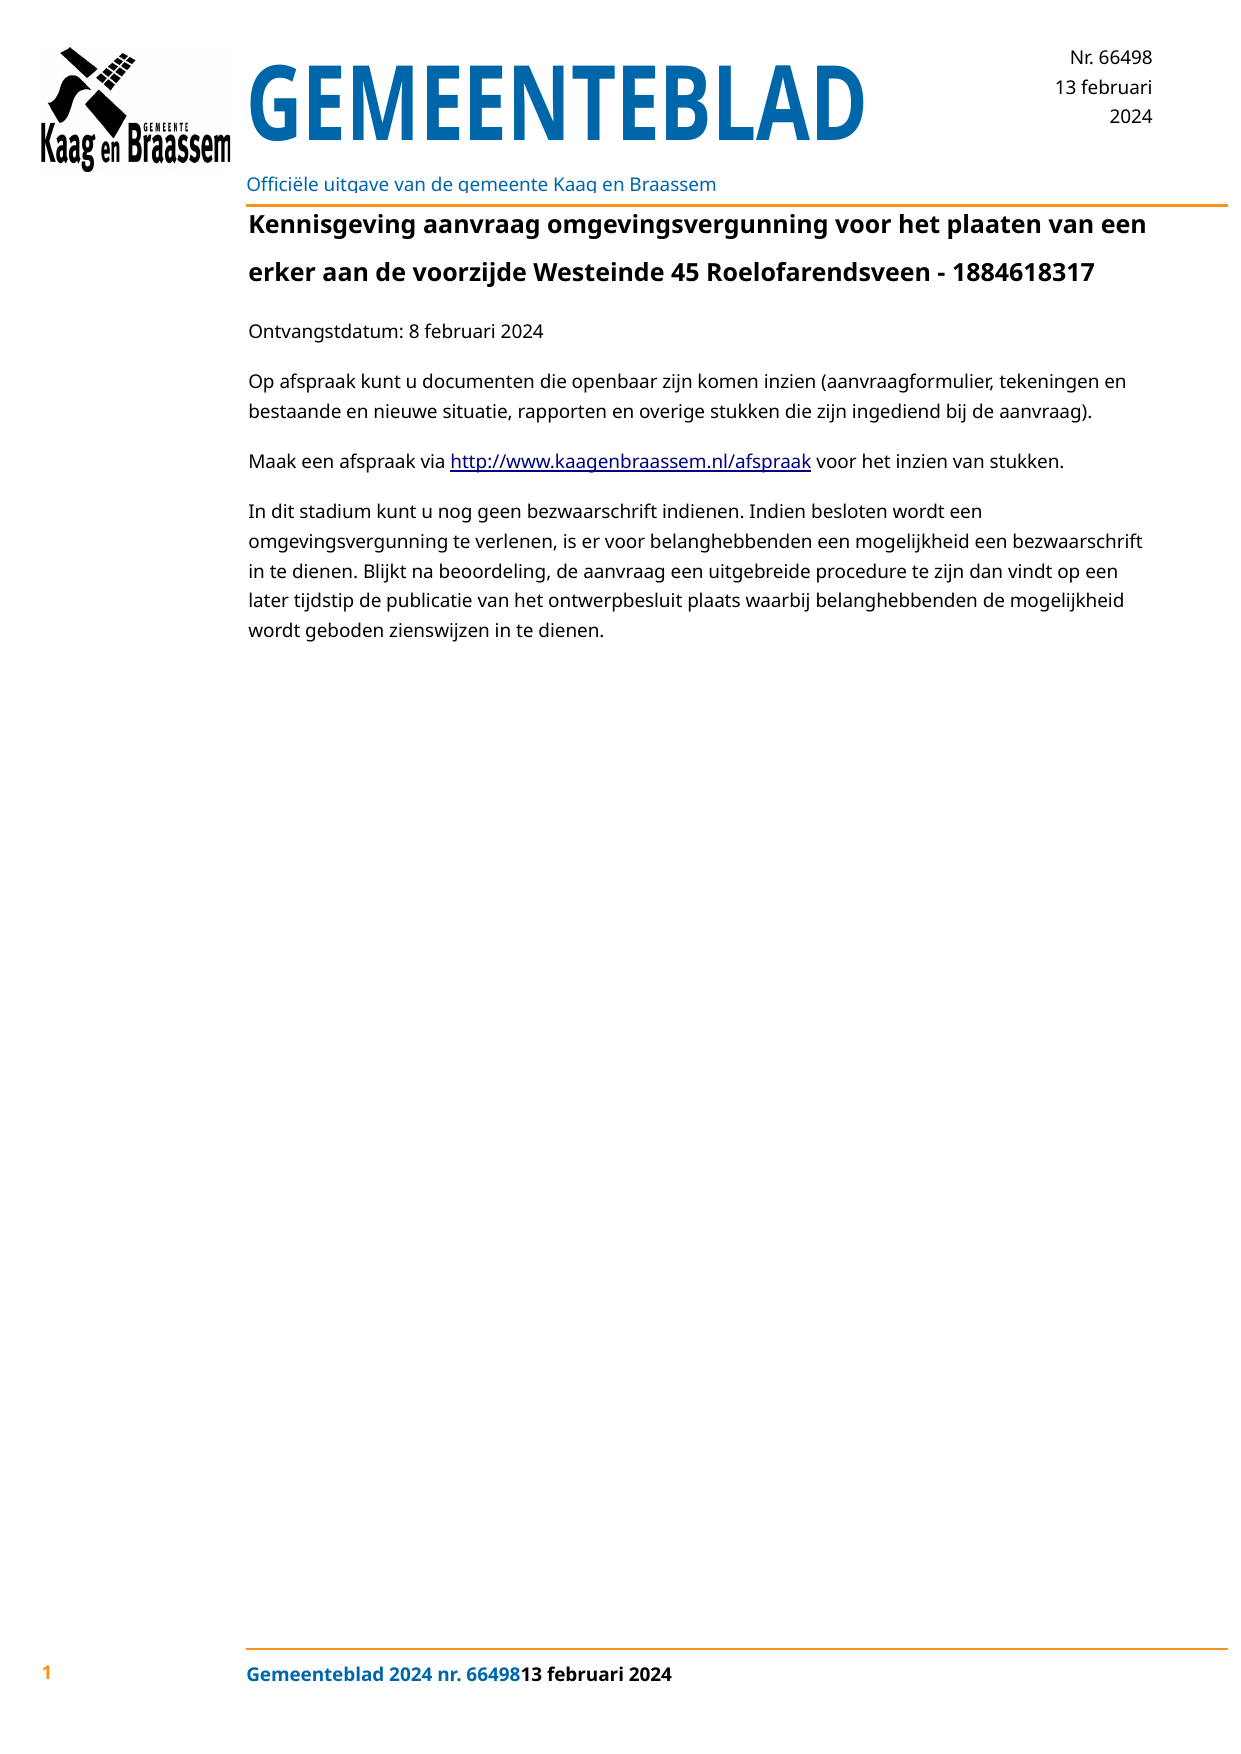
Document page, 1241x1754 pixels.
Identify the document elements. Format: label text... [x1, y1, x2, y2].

text Ontvangstdatum: 8 februari 2024 [248, 318, 1152, 344]
picture [41, 47, 231, 172]
text Maak een afspraak via http://www.kaagenbraassem.nl/afspraak voor het inzien van stukken. [248, 448, 1152, 474]
text Op afspraak kunt u documenten die openbaar zijn komen inzien (aanvraagformulier, tekeningen en bestaande en nieuwe situatie, rapporten en overige stukken die zijn ingediend bij de aanvraag). [248, 368, 1152, 424]
text In dit stadium kunt u nog geen bezwaarschrift indienen. Indien besloten wordt een omgevingsvergunning te verlenen, is er voor belanghebbenden een mogelijkheid een bezwaarschrift in te dienen. Blijkt na beoordeling, de aanvraag een uitgebreide procedure te zijn dan vindt op een later tijdstip de publicatie van het ontwerpbesluit plaats waarbij belanghebbenden de mogelijkheid wordt geboden zienswijzen in te dienen. [248, 499, 1152, 643]
text Kennisgeving aanvraag omgevingsvergunning voor het plaaten van een erker aan de voorzijde Westeinde 45 Roelofarendsveen - 1884618317 [248, 207, 1152, 288]
